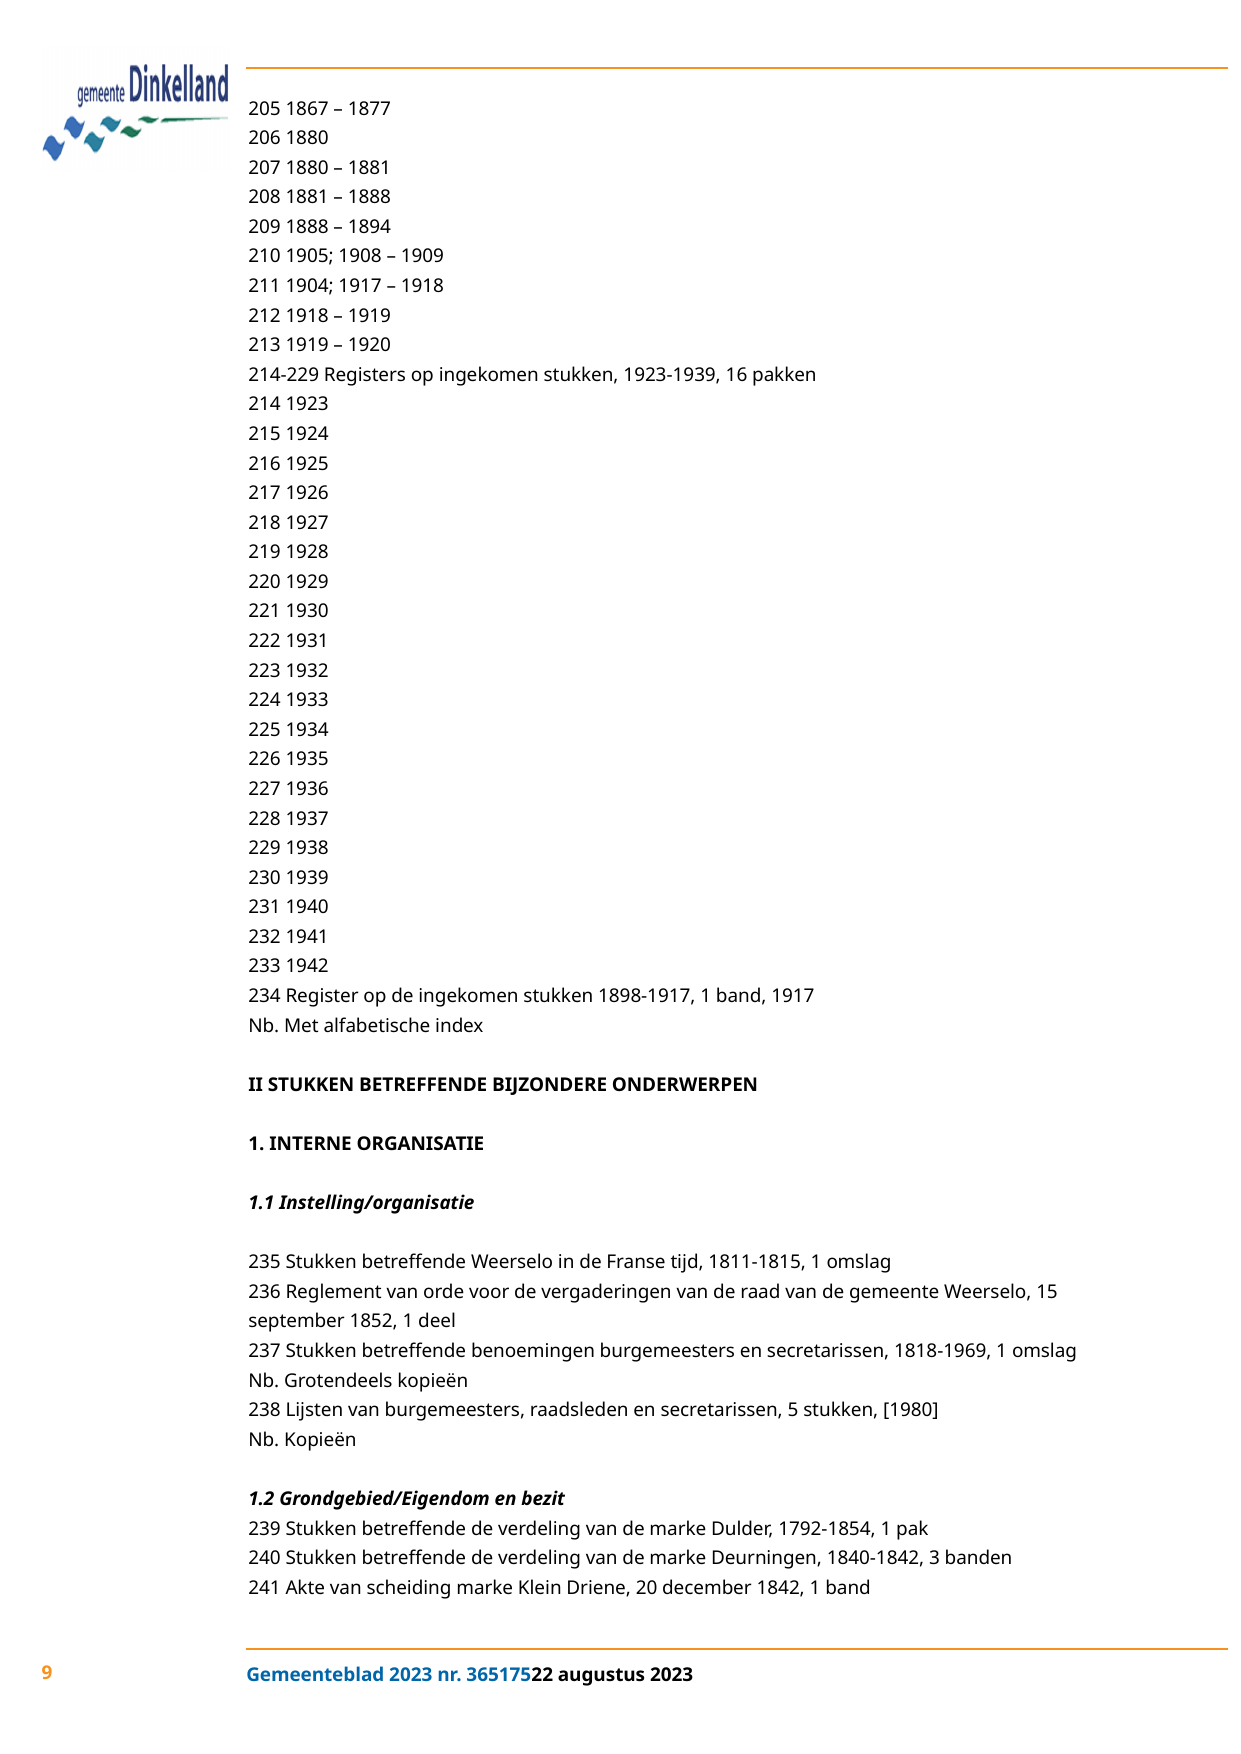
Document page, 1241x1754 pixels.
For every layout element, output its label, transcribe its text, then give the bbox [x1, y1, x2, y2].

text 211 1904; 1917 – 1918 [248, 272, 1152, 298]
text 230 1939 [248, 864, 1152, 890]
text 238 Lijsten van burgemeesters, raadsleden en secretarissen, 5 stukken, [1980] [248, 1396, 1152, 1422]
text 207 1880 – 1881 [248, 154, 1152, 180]
text 209 1888 – 1894 [248, 213, 1152, 239]
text 1. INTERNE ORGANISATIE [248, 1130, 1152, 1156]
text Nb. Met alfabetische index [248, 1012, 1152, 1038]
text 219 1928 [248, 538, 1152, 564]
text Nb. Kopieën [248, 1426, 1152, 1452]
text Nb. Grotendeels kopieën [248, 1367, 1152, 1393]
text 237 Stukken betreffende benoemingen burgemeesters en secretarissen, 1818-1969, 1 omslag [248, 1337, 1152, 1363]
text 232 1941 [248, 923, 1152, 949]
text 235 Stukken betreffende Weerselo in de Franse tijd, 1811-1815, 1 omslag [248, 1248, 1152, 1274]
text 1.1 Instelling/organisatie [248, 1189, 1152, 1215]
text 1.2 Grondgebied/Eigendom en bezit [248, 1485, 1152, 1511]
text 214 1923 [248, 391, 1152, 416]
text 221 1930 [248, 598, 1152, 623]
text 210 1905; 1908 – 1909 [248, 243, 1152, 268]
text 231 1940 [248, 893, 1152, 919]
text 222 1931 [248, 627, 1152, 653]
text 224 1933 [248, 686, 1152, 712]
text II STUKKEN BETREFFENDE BIJZONDERE ONDERWERPEN [248, 1071, 1152, 1097]
text 206 1880 [248, 124, 1152, 150]
text 208 1881 – 1888 [248, 183, 1152, 209]
text 212 1918 – 1919 [248, 302, 1152, 328]
text 225 1934 [248, 716, 1152, 742]
text 214-229 Registers op ingekomen stukken, 1923-1939, 16 pakken [248, 361, 1152, 387]
text 217 1926 [248, 479, 1152, 505]
text 215 1924 [248, 420, 1152, 446]
picture [41, 47, 231, 172]
text 213 1919 – 1920 [248, 331, 1152, 357]
text 218 1927 [248, 509, 1152, 535]
text 227 1936 [248, 775, 1152, 801]
text 234 Register op de ingekomen stukken 1898-1917, 1 band, 1917 [248, 982, 1152, 1008]
text 205 1867 – 1877 [248, 95, 1152, 121]
text 220 1929 [248, 568, 1152, 594]
text 236 Reglement van orde voor de vergaderingen van de raad van de gemeente Weerselo, 15 september 1852, 1 deel [248, 1278, 1152, 1333]
text 216 1925 [248, 450, 1152, 476]
text 229 1938 [248, 834, 1152, 860]
text 233 1942 [248, 953, 1152, 978]
text 241 Akte van scheiding marke Klein Driene, 20 december 1842, 1 band [248, 1574, 1152, 1600]
text 226 1935 [248, 746, 1152, 771]
text 228 1937 [248, 805, 1152, 831]
text 239 Stukken betreffende de verdeling van de marke Dulder, 1792-1854, 1 pak [248, 1515, 1152, 1541]
text 240 Stukken betreffende de verdeling van de marke Deurningen, 1840-1842, 3 banden [248, 1544, 1152, 1570]
text 223 1932 [248, 657, 1152, 683]
